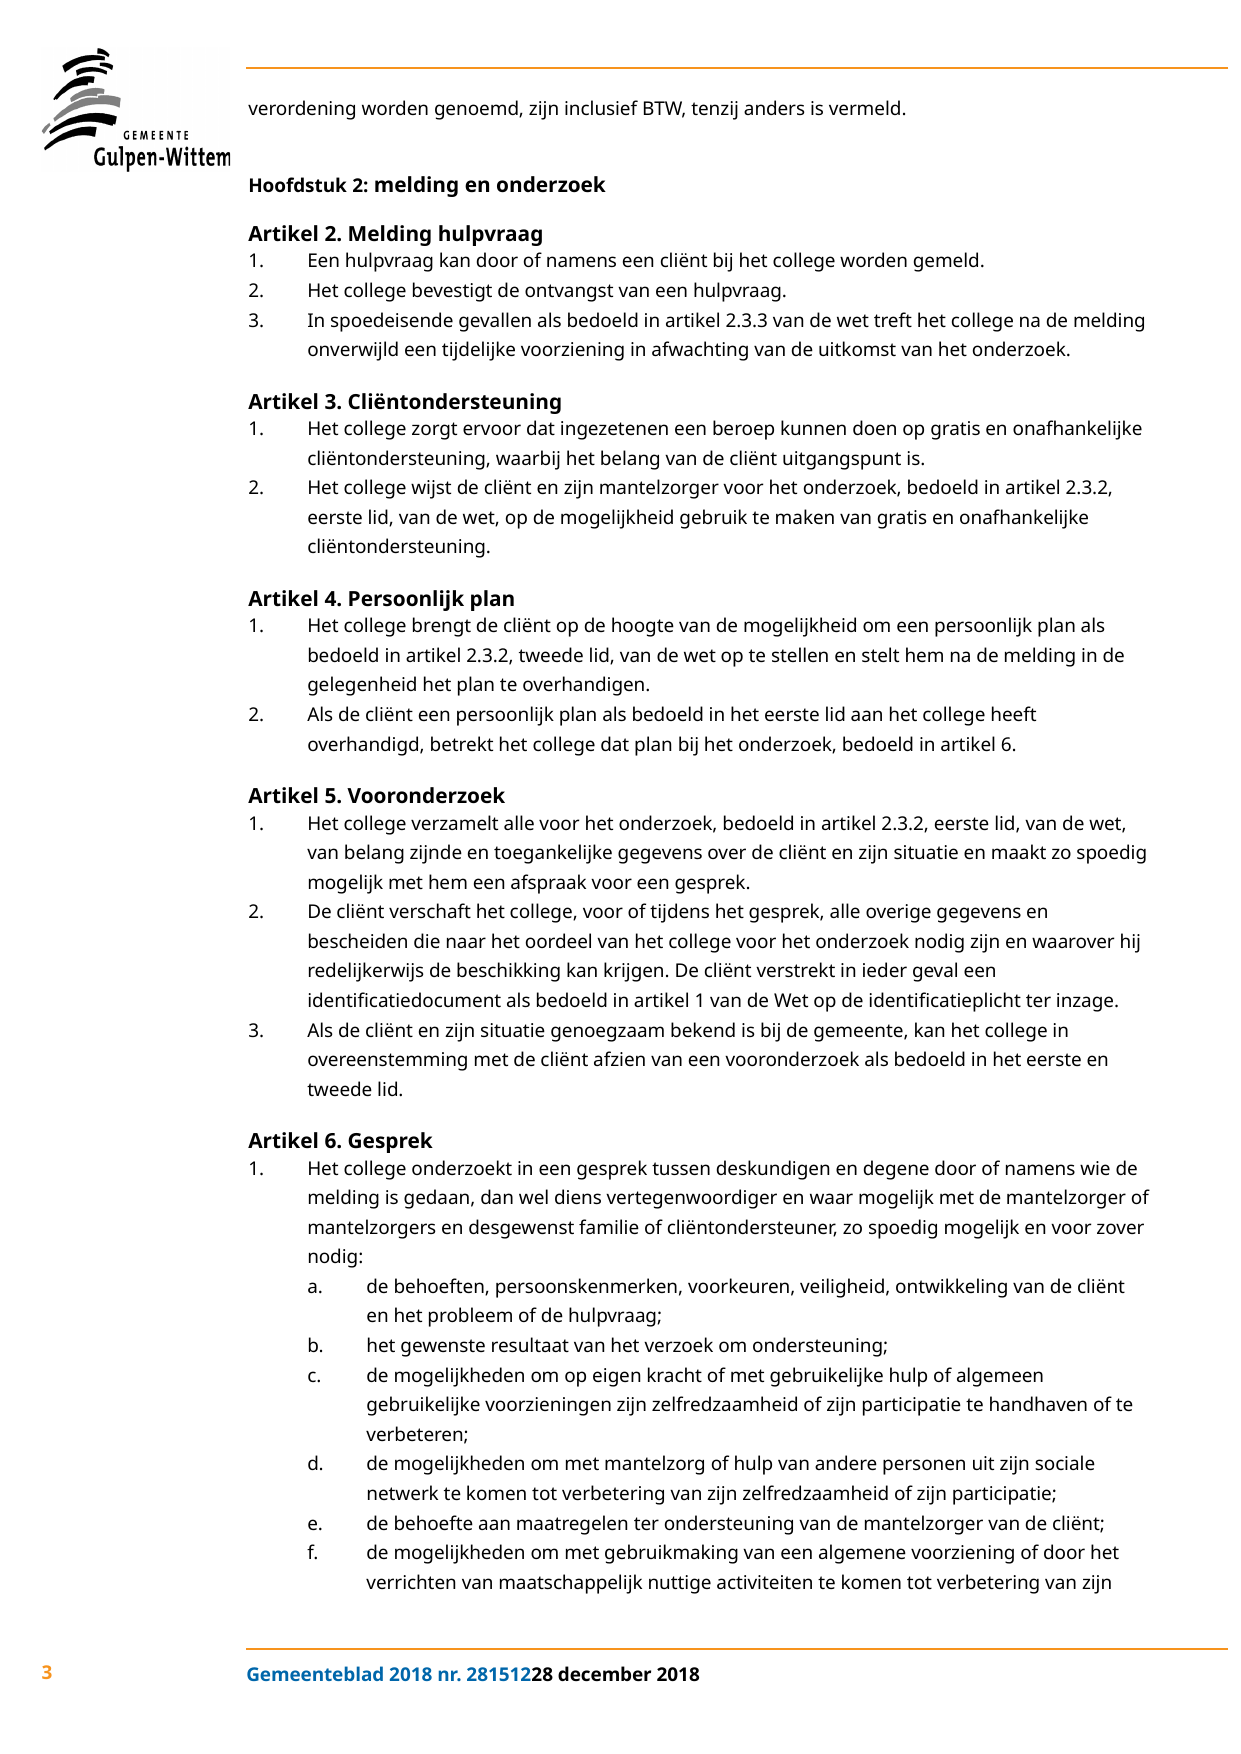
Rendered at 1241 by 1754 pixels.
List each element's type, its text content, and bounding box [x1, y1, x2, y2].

list Het college onderzoekt in een gesprek tussen deskundigen en degene door of namens wie de melding is gedaan, dan wel diens vertegenwoordiger en waar mogelijk met de mantelzorger of mantelzorgers en desgewenst familie of cliëntondersteuner, zo spoedig mogelijk en voor zover nodig: [248, 1155, 1152, 1269]
list Het college verzamelt alle voor het onderzoek, bedoeld in artikel 2.3.2, eerste lid, van de wet, van belang zijnde en toegankelijke gegevens over de cliënt en zijn situatie en maakt zo spoedig mogelijk met hem een afspraak voor een gesprek. [248, 810, 1152, 894]
list de behoeften, persoonskenmerken, voorkeuren, veiligheid, ontwikkeling van de cliënt en het probleem of de hulpvraag; [307, 1273, 1152, 1328]
list Het college brengt de cliënt op de hoogte van de mogelijkheid om een persoonlijk plan als bedoeld in artikel 2.3.2, tweede lid, van de wet op te stellen en stelt hem na de melding in de gelegenheid het plan te overhandigen. [248, 612, 1152, 697]
list de mogelijkheden om met mantelzorg of hulp van andere personen uit zijn sociale netwerk te komen tot verbetering van zijn zelfredzaamheid of zijn participatie; [307, 1451, 1152, 1506]
list de behoefte aan maatregelen ter ondersteuning van de mantelzorger van de cliënt; [307, 1510, 1152, 1536]
text Artikel 6. Gesprek [248, 1126, 1152, 1155]
list Het college zorgt ervoor dat ingezetenen een beroep kunnen doen op gratis en onafhankelijke cliëntondersteuning, waarbij het belang van de cliënt uitgangspunt is. [248, 415, 1152, 471]
list Een hulpvraag kan door of namens een cliënt bij het college worden gemeld. [248, 248, 1152, 273]
text Hoofdstuk 2: melding en onderzoek [248, 170, 1152, 198]
text Artikel 3. Cliëntondersteuning [248, 387, 1152, 415]
text Artikel 2. Melding hulpvraag [248, 219, 1152, 248]
text verordening worden genoemd, zijn inclusief BTW, tenzij anders is vermeld. [248, 95, 1152, 121]
list de mogelijkheden om op eigen kracht of met gebruikelijke hulp of algemeen gebruikelijke voorzieningen zijn zelfredzaamheid of zijn participatie te handhaven of te verbeteren; [307, 1362, 1152, 1447]
list De cliënt verschaft het college, voor of tijdens het gesprek, alle overige gegevens en bescheiden die naar het oordeel van het college voor het onderzoek nodig zijn en waarover hij redelijkerwijs de beschikking kan krijgen. De cliënt verstrekt in ieder geval een identificatiedocument als bedoeld in artikel 1 van de Wet op de identificatieplicht ter inzage. [248, 898, 1152, 1013]
text Artikel 4. Persoonlijk plan [248, 584, 1152, 612]
text Artikel 5. Vooronderzoek [248, 781, 1152, 810]
picture [41, 47, 231, 172]
list In spoedeisende gevallen als bedoeld in artikel 2.3.3 van de wet treft het college na de melding onverwijld een tijdelijke voorziening in afwachting van de uitkomst van het onderzoek. [248, 307, 1152, 362]
list Als de cliënt en zijn situatie genoegzaam bekend is bij de gemeente, kan het college in overeenstemming met de cliënt afzien van een vooronderzoek als bedoeld in het eerste en tweede lid. [248, 1017, 1152, 1102]
list Als de cliënt een persoonlijk plan als bedoeld in het eerste lid aan het college heeft overhandigd, betrekt het college dat plan bij het onderzoek, bedoeld in artikel 6. [248, 701, 1152, 757]
list Het college bevestigt de ontvangst van een hulpvraag. [248, 277, 1152, 303]
list het gewenste resultaat van het verzoek om ondersteuning; [307, 1332, 1152, 1358]
list de mogelijkheden om met gebruikmaking van een algemene voorziening of door het verrichten van maatschappelijk nuttige activiteiten te komen tot verbetering van zijn [307, 1539, 1152, 1595]
list Het college wijst de cliënt en zijn mantelzorger voor het onderzoek, bedoeld in artikel 2.3.2, eerste lid, van de wet, op de mogelijkheid gebruik te maken van gratis en onafhankelijke cliëntondersteuning. [248, 474, 1152, 559]
